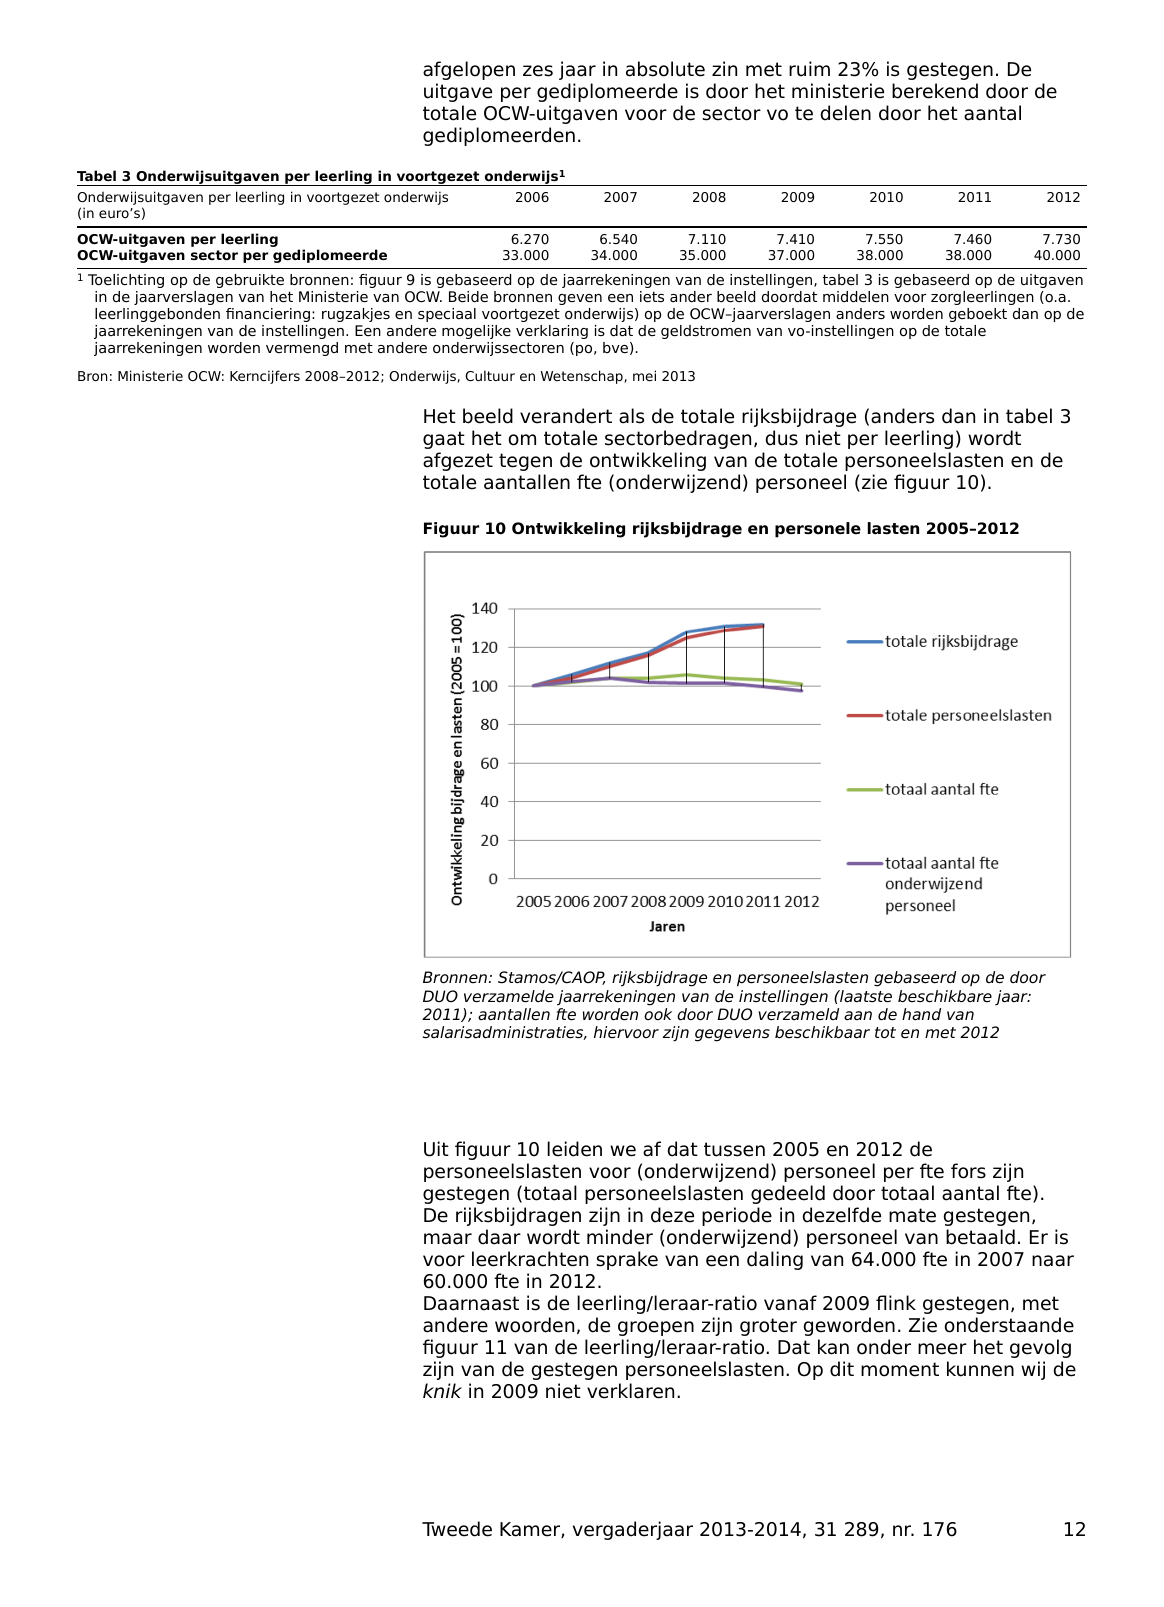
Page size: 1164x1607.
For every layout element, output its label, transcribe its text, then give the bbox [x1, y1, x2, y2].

table_cell Onderwijsuitgaven per leerling in voortgezet onderwijs (in euro’s) [77, 186, 466, 226]
table_cell 7.110 [644, 228, 732, 248]
table_cell 7.550 [821, 228, 909, 248]
table_cell 38.000 [909, 248, 998, 268]
text Bronnen: Stamos/CAOP, rijksbijdrage en personeelslasten gebaseerd op de door DUO verzamelde jaarrekeningen van de instellingen (laatste beschikbare jaar: 2011); aantallen fte worden ook door DUO verzameld aan de hand van salarisadministraties, hiervoor zijn gegevens beschikbaar tot en met 2012 [422, 969, 1072, 1042]
table_cell 40.000 [998, 248, 1087, 268]
picture [422, 550, 1072, 958]
table_cell 2011 [909, 186, 998, 226]
table_cell 7.410 [732, 228, 821, 248]
table_cell 7.460 [909, 228, 998, 248]
table_cell 6.270 [466, 228, 555, 248]
table_cell 6.540 [555, 228, 644, 248]
text Uit figuur 10 leiden we af dat tussen 2005 en 2012 de personeelslasten voor (onderwijzend) personeel per fte fors zijn gestegen (totaal personeelslasten gedeeld door totaal aantal fte). [422, 1139, 1087, 1205]
table_cell OCW-uitgaven per leerling [77, 228, 466, 248]
table_cell 2007 [555, 186, 644, 226]
table_cell 2006 [466, 186, 555, 226]
table_cell 33.000 [466, 248, 555, 268]
table_cell 34.000 [555, 248, 644, 268]
text Figuur 10 Ontwikkeling rijksbijdrage en personele lasten 2005–2012 [422, 520, 1072, 538]
table_cell 2010 [821, 186, 909, 226]
table_header Tabel 3 Onderwijsuitgaven per leerling in voortgezet onderwijs1 [77, 169, 1087, 184]
table_cell 37.000 [732, 248, 821, 268]
table_cell 38.000 [821, 248, 909, 268]
text afgelopen zes jaar in absolute zin met ruim 23% is gestegen. De uitgave per gediplomeerde is door het ministerie berekend door de totale OCW-uitgaven voor de sector vo te delen door het aantal gediplomeerden. [422, 59, 1087, 147]
table_cell 7.730 [998, 228, 1087, 248]
table_cell 35.000 [644, 248, 732, 268]
text Daarnaast is de leerling/leraar-ratio vanaf 2009 flink gestegen, met andere woorden, de groepen zijn groter geworden. Zie onderstaande figuur 11 van de leerling/leraar-ratio. Dat kan onder meer het gevolg zijn van de gestegen personeelslasten. Op dit moment kunnen wij de knik in 2009 niet verklaren. [422, 1293, 1087, 1403]
text Het beeld verandert als de totale rijksbijdrage (anders dan in tabel 3 gaat het om totale sectorbedragen, dus niet per leerling) wordt afgezet tegen de ontwikkeling van de totale personeelslasten en de totale aantallen fte (onderwijzend) personeel (zie figuur 10). [422, 406, 1087, 494]
table_cell OCW-uitgaven sector per gediplomeerde [77, 248, 466, 268]
table_cell 2012 [998, 186, 1087, 226]
table_cell 1 Toelichting op de gebruikte bronnen: figuur 9 is gebaseerd op de jaarrekeningen van de instellingen, tabel 3 is gebaseerd op de uitgaven in de jaarverslagen van het Ministerie van OCW. Beide bronnen geven een iets ander beeld doordat middelen voor zorgleerlingen (o.a. leerlinggebonden financiering: rugzakjes en speciaal voortgezet onderwijs) op de OCW–jaarverslagen anders worden geboekt dan op de jaarrekeningen van de instellingen. Een andere mogelijke verklaring is dat de geldstromen van vo-instellingen op de totale jaarrekeningen worden vermengd met andere onderwijssectoren (po, bve). Bron: Ministerie OCW: Kerncijfers 2008–2012; Onderwijs, Cultuur en Wetenschap, mei 2013 [77, 269, 1087, 384]
text De rijksbijdragen zijn in deze periode in dezelfde mate gestegen, maar daar wordt minder (onderwijzend) personeel van betaald. Er is voor leerkrachten sprake van een daling van 64.000 fte in 2007 naar 60.000 fte in 2012. [422, 1205, 1087, 1293]
table_cell 2008 [644, 186, 732, 226]
table_cell 2009 [732, 186, 821, 226]
